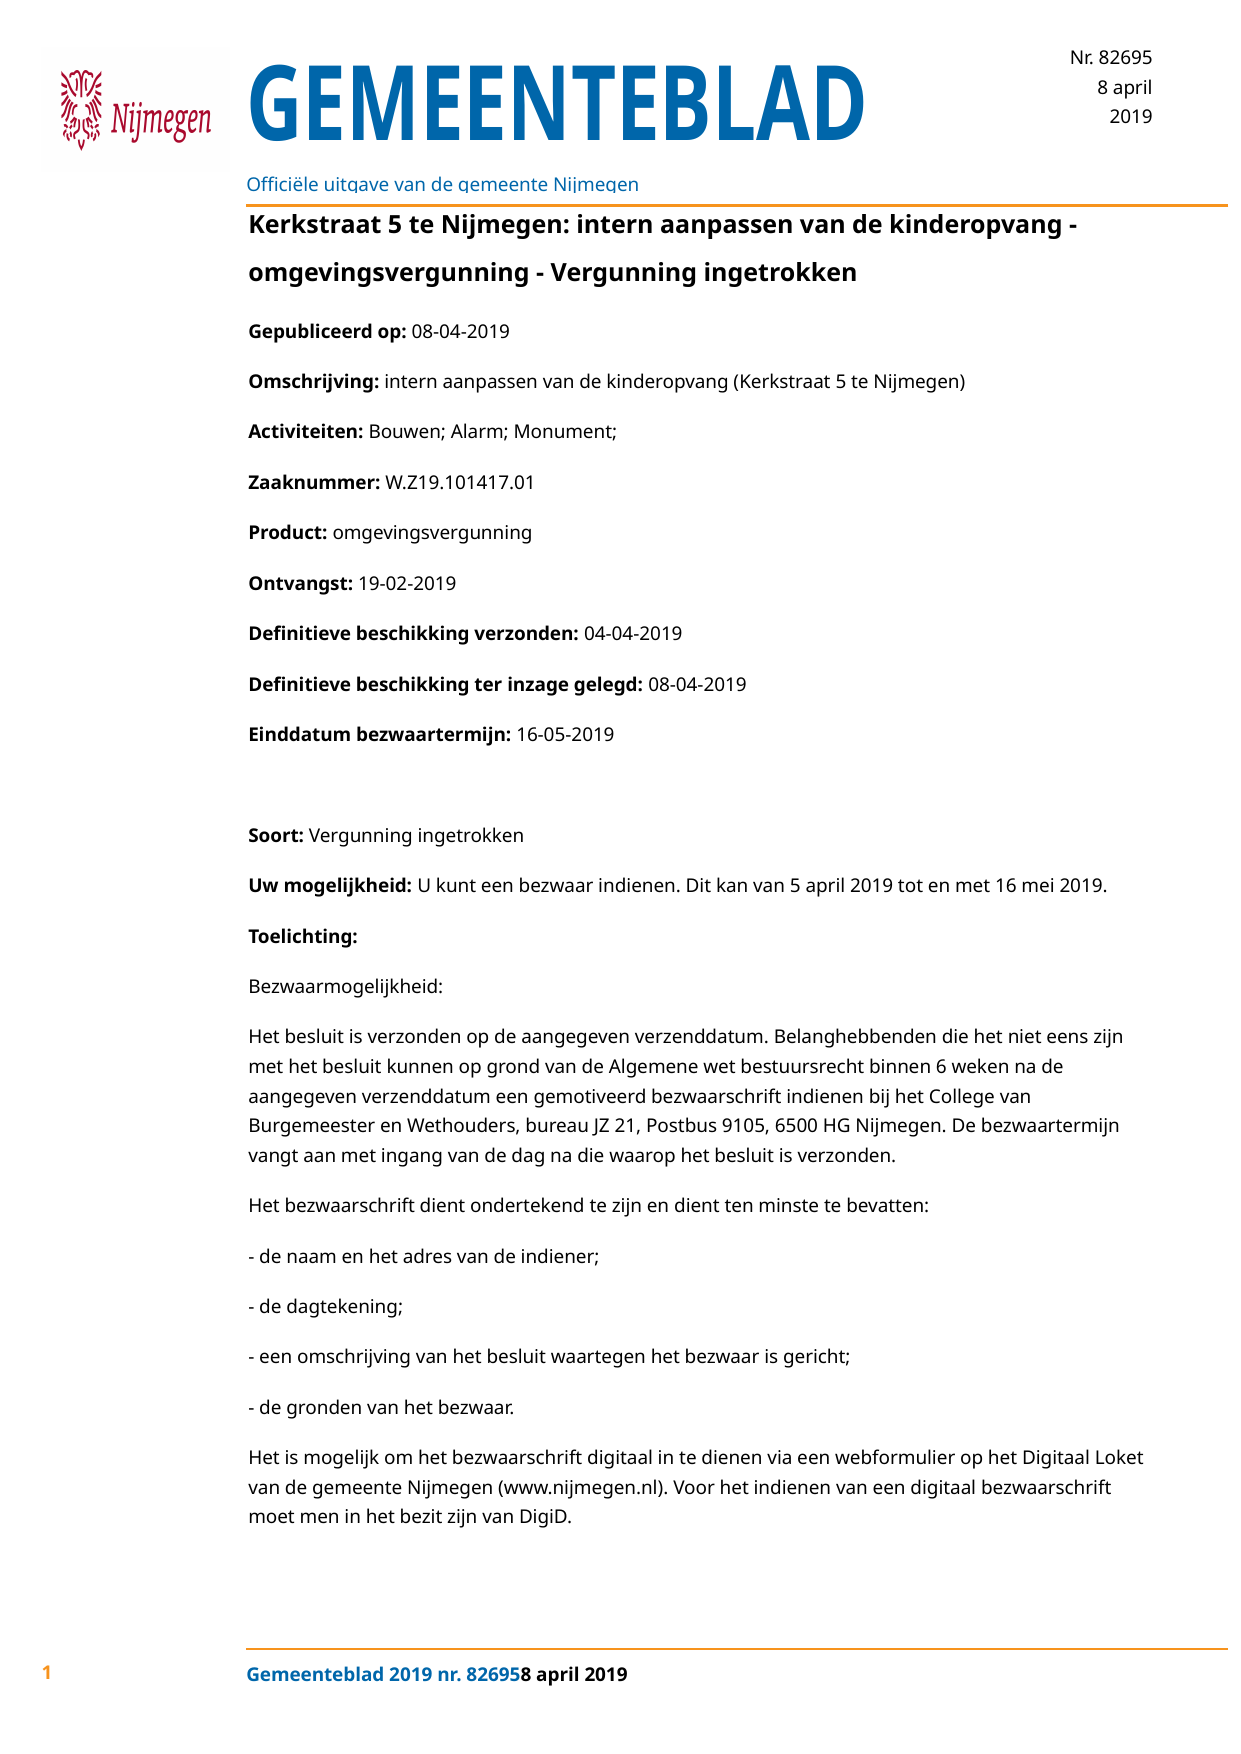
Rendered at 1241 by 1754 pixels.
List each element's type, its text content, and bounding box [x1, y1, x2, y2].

text - de naam en het adres van de indiener; [248, 1243, 1152, 1269]
text Omschrijving: intern aanpassen van de kinderopvang (Kerkstraat 5 te Nijmegen) [248, 368, 1152, 394]
text Kerkstraat 5 te Nijmegen: intern aanpassen van de kinderopvang - omgevingsvergunning - Vergunning ingetrokken [248, 207, 1152, 288]
text Het bezwaarschrift dient ondertekend te zijn en dient ten minste te bevatten: [248, 1192, 1152, 1218]
text Soort: Vergunning ingetrokken [248, 822, 1152, 848]
picture [41, 47, 231, 172]
text Het besluit is verzonden op de aangegeven verzenddatum. Belanghebbenden die het niet eens zijn met het besluit kunnen op grond van de Algemene wet bestuursrecht binnen 6 weken na de aangegeven verzenddatum een gemotiveerd bezwaarschrift indienen bij het College van Burgemeester en Wethouders, bureau JZ 21, Postbus 9105, 6500 HG Nijmegen. De bezwaartermijn vangt aan met ingang van de dag na die waarop het besluit is verzonden. [248, 1024, 1152, 1168]
text Het is mogelijk om het bezwaarschrift digitaal in te dienen via een webformulier op het Digitaal Loket van de gemeente Nijmegen (www.nijmegen.nl). Voor het indienen van een digitaal bezwaarschrift moet men in het bezit zijn van DigiD. [248, 1444, 1152, 1529]
text Gepubliceerd op: 08-04-2019 [248, 318, 1152, 344]
text Einddatum bezwaartermijn: 16-05-2019 [248, 721, 1152, 747]
text Product: omgevingsvergunning [248, 519, 1152, 545]
text Definitieve beschikking verzonden: 04-04-2019 [248, 620, 1152, 646]
text Activiteiten: Bouwen; Alarm; Monument; [248, 419, 1152, 444]
text Zaaknummer: W.Z19.101417.01 [248, 469, 1152, 495]
text Ontvangst: 19-02-2019 [248, 570, 1152, 596]
text Definitieve beschikking ter inzage gelegd: 08-04-2019 [248, 671, 1152, 697]
text Toelichting: [248, 923, 1152, 949]
text - de gronden van het bezwaar. [248, 1394, 1152, 1420]
text Uw mogelijkheid: U kunt een bezwaar indienen. Dit kan van 5 april 2019 tot en met 16 mei 2019. [248, 872, 1152, 898]
text - een omschrijving van het besluit waartegen het bezwaar is gericht; [248, 1344, 1152, 1369]
text - de dagtekening; [248, 1293, 1152, 1319]
text Bezwaarmogelijkheid: [248, 973, 1152, 999]
